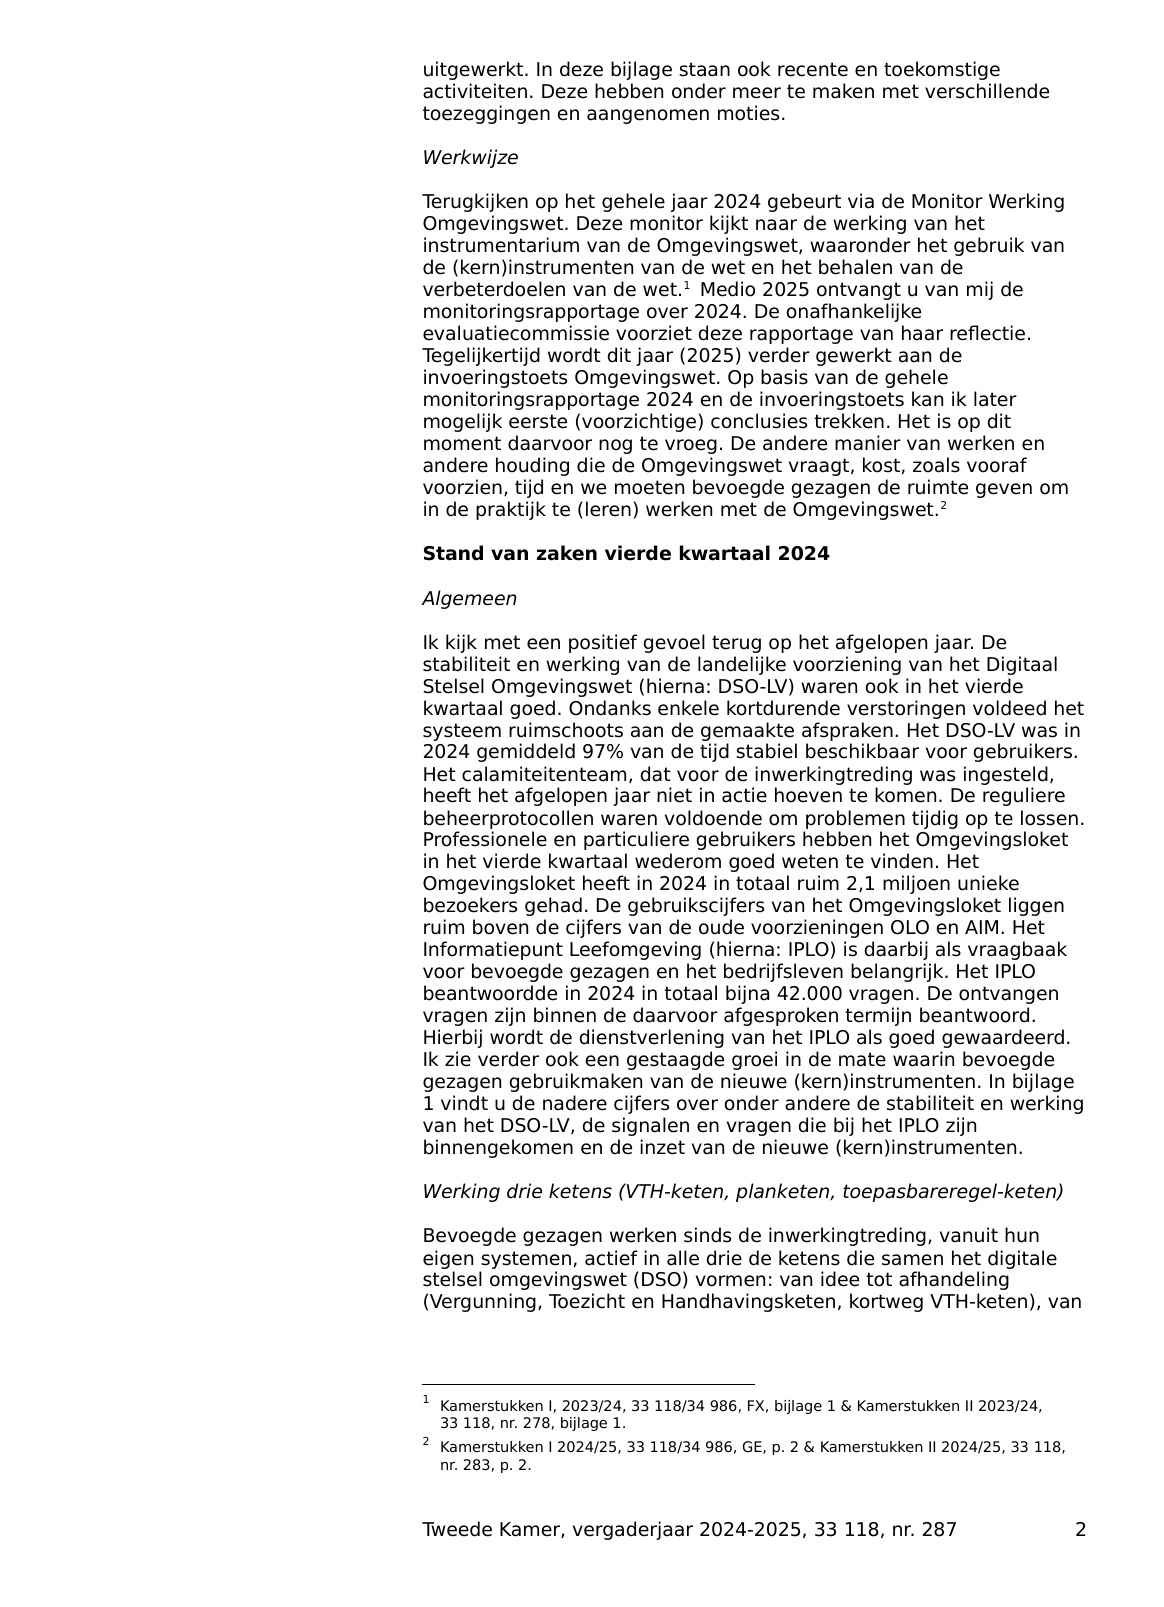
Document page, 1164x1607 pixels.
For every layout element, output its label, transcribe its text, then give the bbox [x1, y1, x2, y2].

subtitle Stand van zaken vierde kwartaal 2024 [422, 543, 1087, 565]
text Terugkijken op het gehele jaar 2024 gebeurt via de Monitor Werking Omgevingswet. Deze monitor kijkt naar de werking van het instrumentarium van de Omgevingswet, waaronder het gebruik van de (kern)instrumenten van de wet en het behalen van de verbeterdoelen van de wet. Medio 2025 ontvangt u van mij de monitoringsrapportage over 2024. De onafhankelijke evaluatiecommissie voorziet deze rapportage van haar reflectie. Tegelijkertijd wordt dit jaar (2025) verder gewerkt aan de invoeringstoets Omgevingswet. Op basis van de gehele monitoringsrapportage 2024 en de invoeringstoets kan ik later mogelijk eerste (voorzichtige) conclusies trekken. Het is op dit moment daarvoor nog te vroeg. De andere manier van werken en andere houding die de Omgevingswet vraagt, kost, zoals vooraf voorzien, tijd en we moeten bevoegde gezagen de ruimte geven om in de praktijk te (leren) werken met de Omgevingswet. [422, 191, 1087, 521]
text Kamerstukken I, 2023/24, 33 118/34 986, FX, bijlage 1 & Kamerstukken II 2023/24, 33 118, nr. 278, bijlage 1. [422, 1393, 1087, 1432]
text Bevoegde gezagen werken sinds de inwerkingtreding, vanuit hun eigen systemen, actief in alle drie de ketens die samen het digitale stelsel omgevingswet (DSO) vormen: van idee tot afhandeling (Vergunning, Toezicht en Handhavingsketen, kortweg VTH-keten), van [422, 1225, 1087, 1313]
text uitgewerkt. In deze bijlage staan ook recente en toekomstige activiteiten. Deze hebben onder meer te maken met verschillende toezeggingen en aangenomen moties. [422, 59, 1087, 125]
subtitle Werkwijze [422, 147, 1087, 169]
subtitle Algemeen [422, 587, 1087, 609]
subtitle Werking drie ketens (VTH-keten, planketen, toepasbareregel-keten) [422, 1181, 1087, 1203]
text Ik kijk met een positief gevoel terug op het afgelopen jaar. De stabiliteit en werking van de landelijke voorziening van het Digitaal Stelsel Omgevingswet (hierna: DSO-LV) waren ook in het vierde kwartaal goed. Ondanks enkele kortdurende verstoringen voldeed het systeem ruimschoots aan de gemaakte afspraken. Het DSO-LV was in 2024 gemiddeld 97% van de tijd stabiel beschikbaar voor gebruikers. Het calamiteitenteam, dat voor de inwerkingtreding was ingesteld, heeft het afgelopen jaar niet in actie hoeven te komen. De reguliere beheerprotocollen waren voldoende om problemen tijdig op te lossen. Professionele en particuliere gebruikers hebben het Omgevingsloket in het vierde kwartaal wederom goed weten te vinden. Het Omgevingsloket heeft in 2024 in totaal ruim 2,1 miljoen unieke bezoekers gehad. De gebruikscijfers van het Omgevingsloket liggen ruim boven de cijfers van de oude voorzieningen OLO en AIM. Het Informatiepunt Leefomgeving (hierna: IPLO) is daarbij als vraagbaak voor bevoegde gezagen en het bedrijfsleven belangrijk. Het IPLO beantwoordde in 2024 in totaal bijna 42.000 vragen. De ontvangen vragen zijn binnen de daarvoor afgesproken termijn beantwoord. Hierbij wordt de dienstverlening van het IPLO als goed gewaardeerd. Ik zie verder ook een gestaagde groei in de mate waarin bevoegde gezagen gebruikmaken van de nieuwe (kern)instrumenten. In bijlage 1 vindt u de nadere cijfers over onder andere de stabiliteit en werking van het DSO-LV, de signalen en vragen die bij het IPLO zijn binnengekomen en de inzet van de nieuwe (kern)instrumenten. [422, 632, 1087, 1159]
text Kamerstukken I 2024/25, 33 118/34 986, GE, p. 2 & Kamerstukken II 2024/25, 33 118, nr. 283, p. 2. [422, 1435, 1087, 1474]
